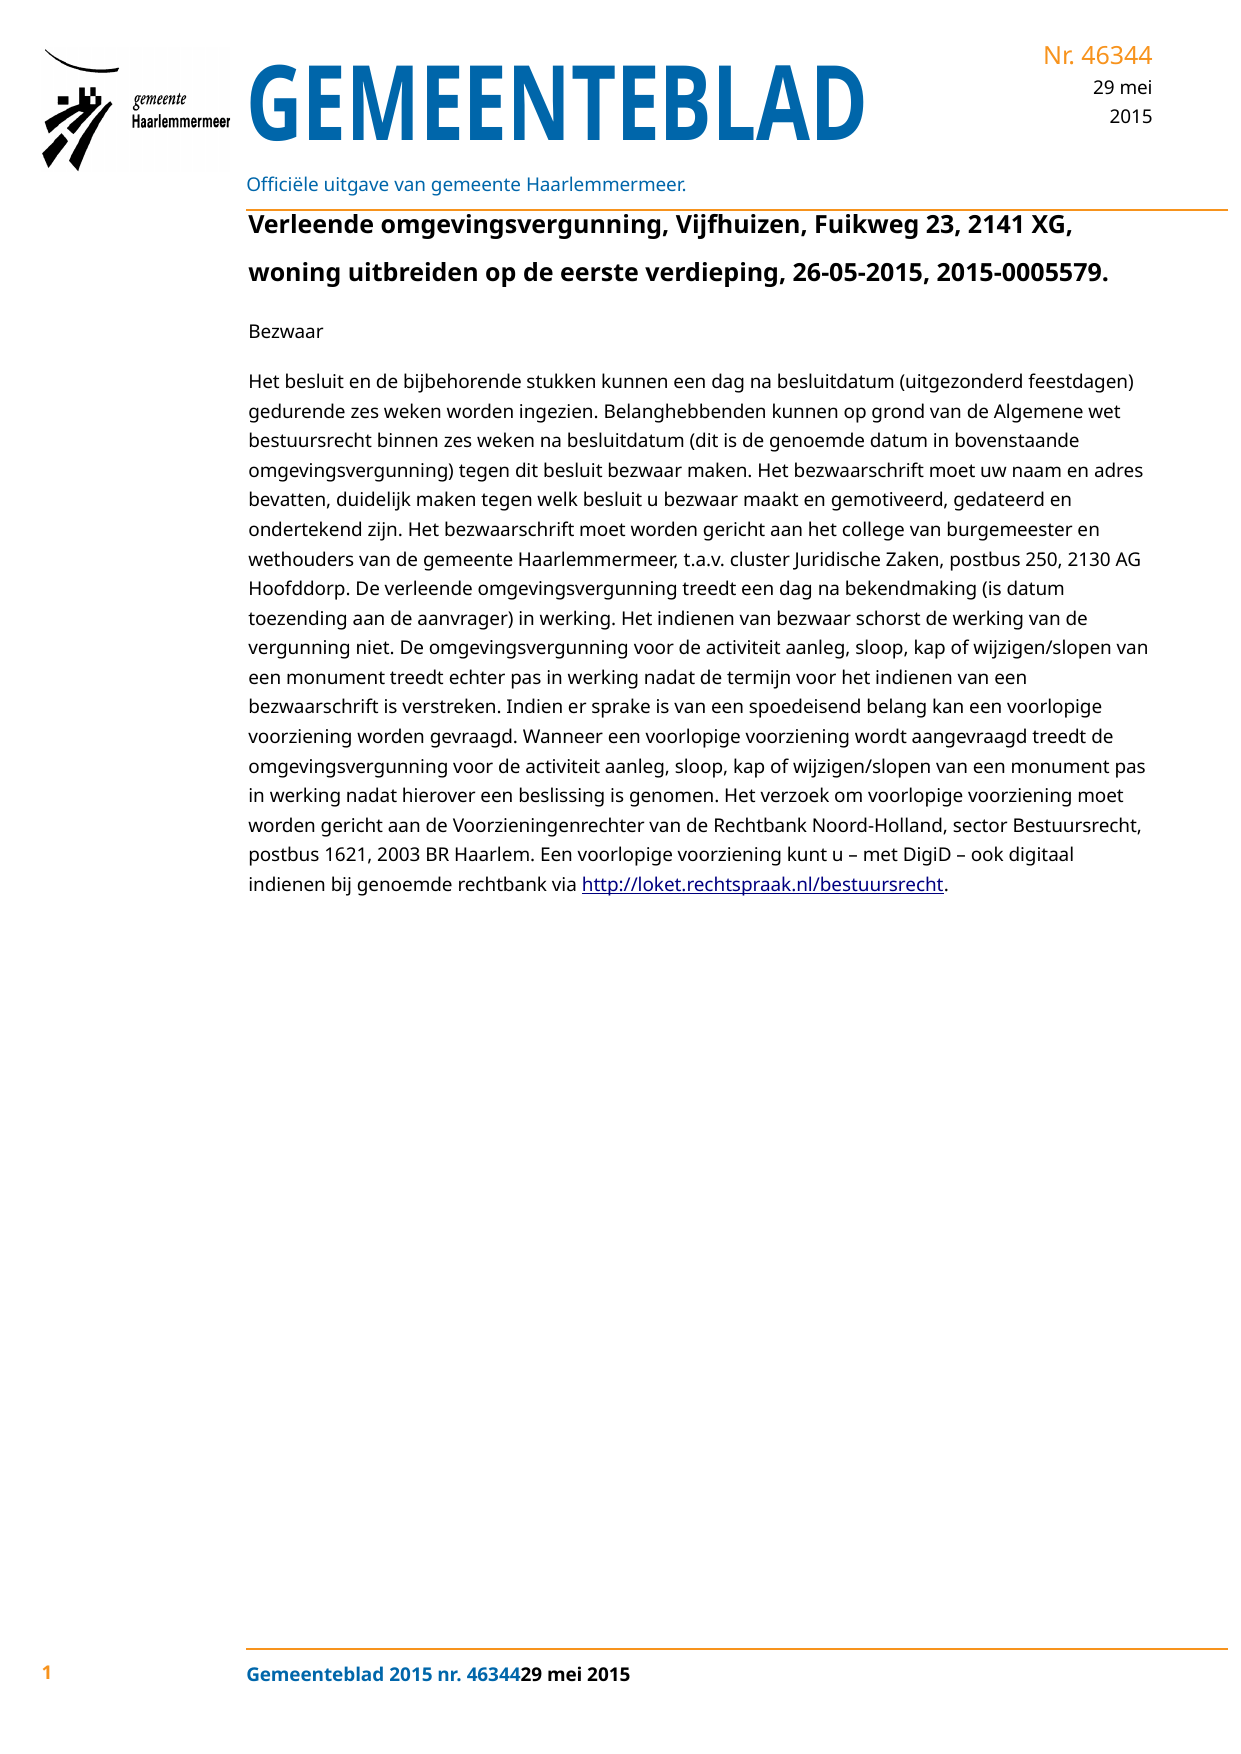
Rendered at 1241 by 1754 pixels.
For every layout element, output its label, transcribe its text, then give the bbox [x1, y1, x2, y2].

picture [41, 47, 231, 172]
text Verleende omgevingsvergunning, Vijfhuizen, Fuikweg 23, 2141 XG, woning uitbreiden op de eerste verdieping, 26-05-2015, 2015-0005579. [248, 211, 1152, 288]
text Bezwaar [248, 318, 1152, 344]
text Het besluit en de bijbehorende stukken kunnen een dag na besluitdatum (uitgezonderd feestdagen) gedurende zes weken worden ingezien. Belanghebbenden kunnen op grond van de Algemene wet bestuursrecht binnen zes weken na besluitdatum (dit is de genoemde datum in bovenstaande omgevingsvergunning) tegen dit besluit bezwaar maken. Het bezwaarschrift moet uw naam en adres bevatten, duidelijk maken tegen welk besluit u bezwaar maakt en gemotiveerd, gedateerd en ondertekend zijn. Het bezwaarschrift moet worden gericht aan het college van burgemeester en wethouders van de gemeente Haarlemmermeer, t.a.v. cluster Juridische Zaken, postbus 250, 2130 AG Hoofddorp. De verleende omgevingsvergunning treedt een dag na bekendmaking (is datum toezending aan de aanvrager) in werking. Het indienen van bezwaar schorst de werking van de vergunning niet. De omgevingsvergunning voor de activiteit aanleg, sloop, kap of wijzigen/slopen van een monument treedt echter pas in werking nadat de termijn voor het indienen van een bezwaarschrift is verstreken. Indien er sprake is van een spoedeisend belang kan een voorlopige voorziening worden gevraagd. Wanneer een voorlopige voorziening wordt aangevraagd treedt de omgevingsvergunning voor de activiteit aanleg, sloop, kap of wijzigen/slopen van een monument pas in werking nadat hierover een beslissing is genomen. Het verzoek om voorlopige voorziening moet worden gericht aan de Voorzieningenrechter van de Rechtbank Noord-Holland, sector Bestuursrecht, postbus 1621, 2003 BR Haarlem. Een voorlopige voorziening kunt u – met DigiD – ook digitaal indienen bij genoemde rechtbank via http://loket.rechtspraak.nl/bestuursrecht. [248, 368, 1152, 897]
